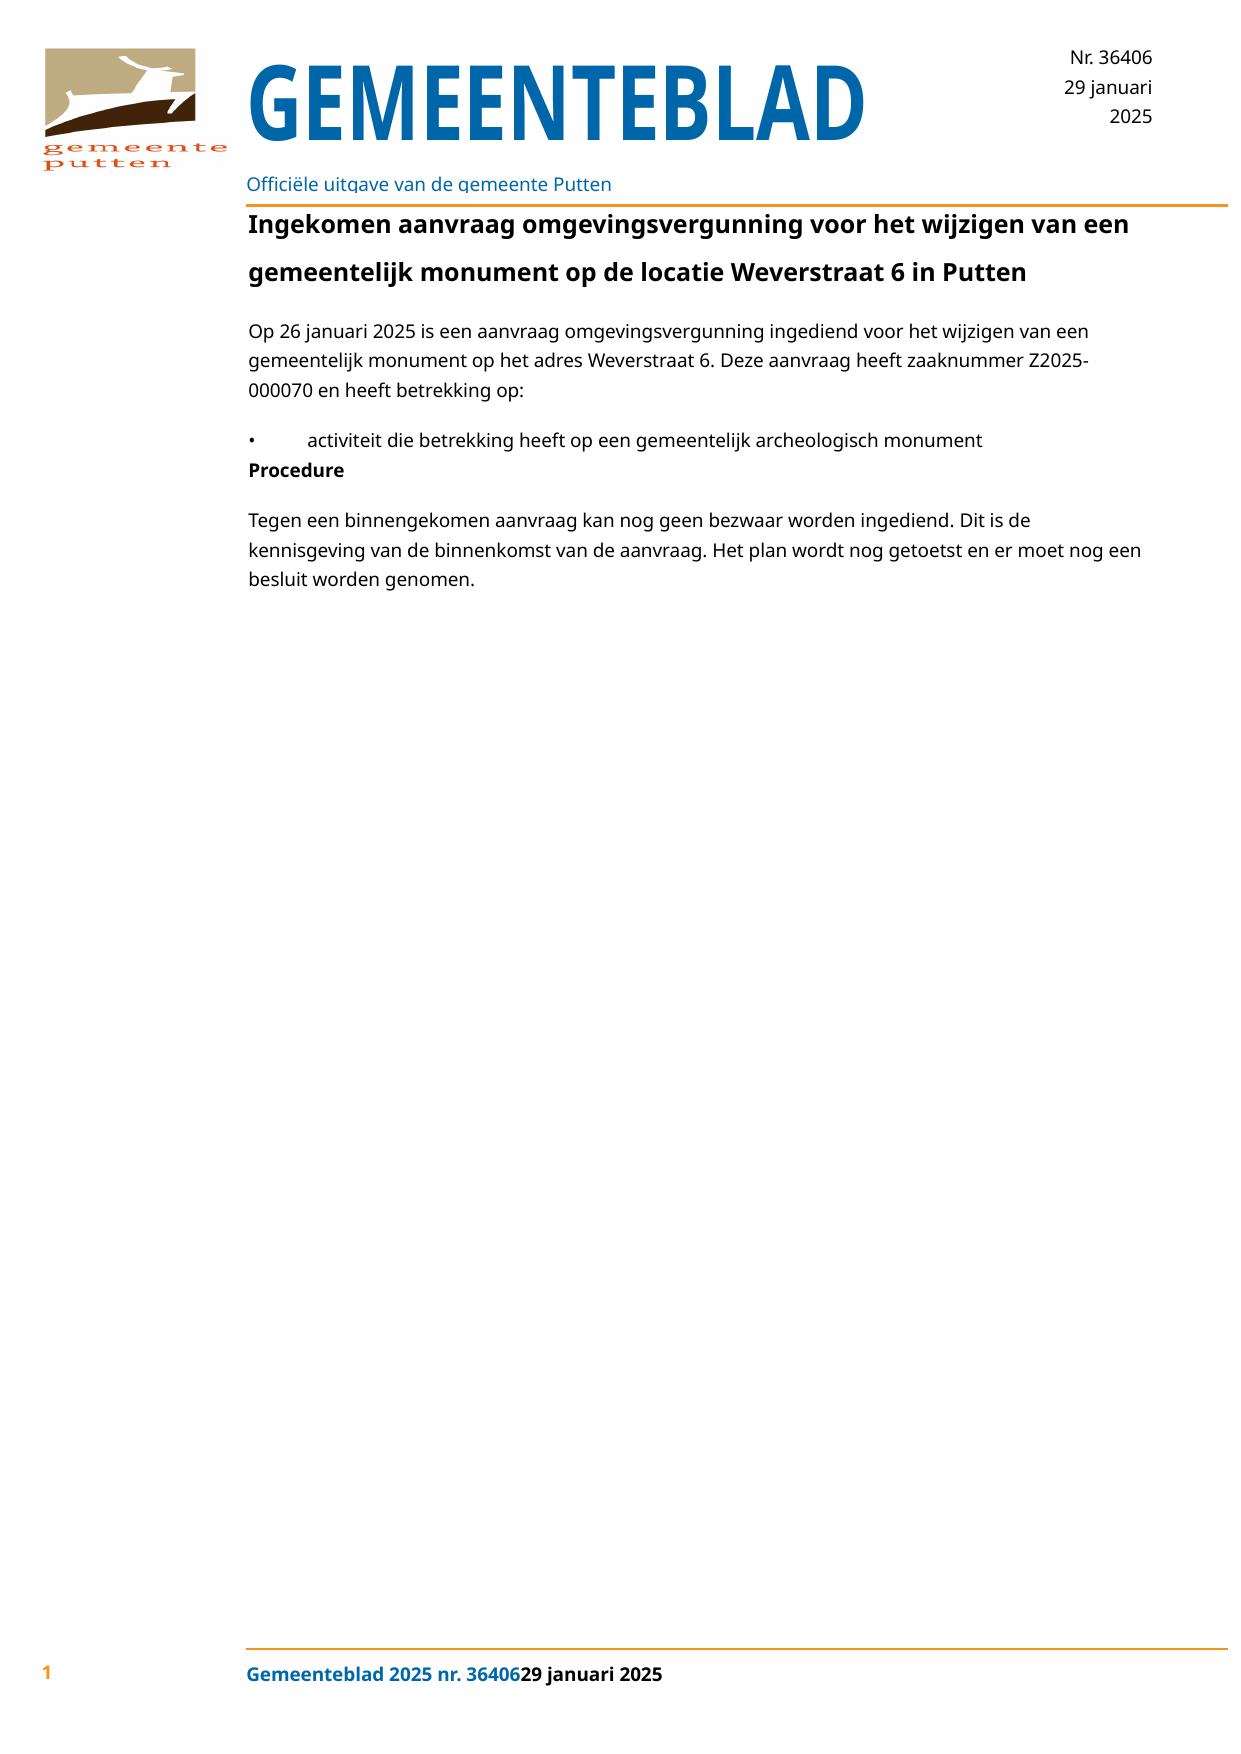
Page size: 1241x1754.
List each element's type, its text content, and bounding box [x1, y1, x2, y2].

text Op 26 januari 2025 is een aanvraag omgevingsvergunning ingediend voor het wijzigen van een gemeentelijk monument op het adres Weverstraat 6. Deze aanvraag heeft zaaknummer Z2025-000070 en heeft betrekking op: [248, 318, 1152, 403]
text Tegen een binnengekomen aanvraag kan nog geen bezwaar worden ingediend. Dit is de kennisgeving van de binnenkomst van de aanvraag. Het plan wordt nog getoetst en er moet nog een besluit worden genomen. [248, 507, 1152, 592]
list activiteit die betrekking heeft op een gemeentelijk archeologisch monument [248, 427, 1152, 453]
text Procedure [248, 457, 1152, 483]
picture [41, 47, 231, 172]
text Ingekomen aanvraag omgevingsvergunning voor het wijzigen van een gemeentelijk monument op de locatie Weverstraat 6 in Putten [248, 207, 1152, 288]
